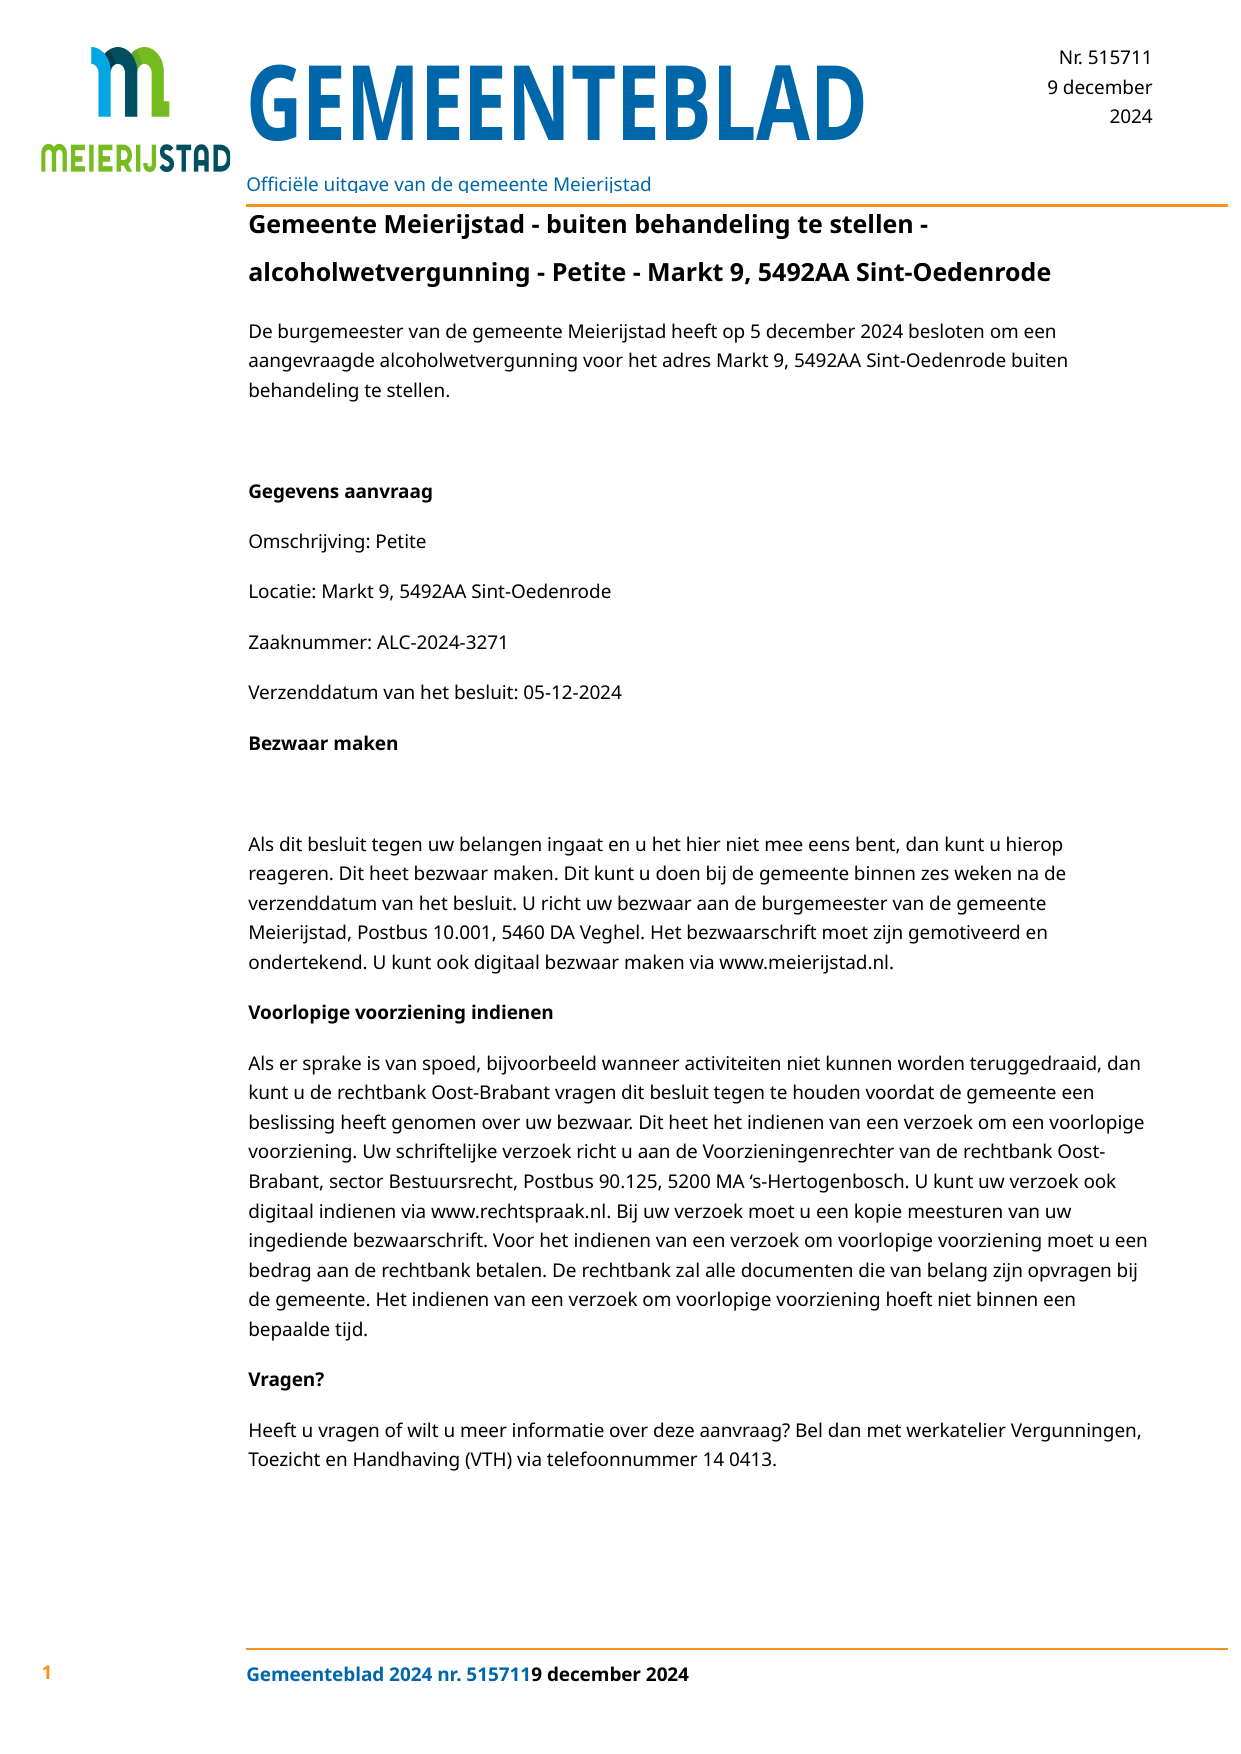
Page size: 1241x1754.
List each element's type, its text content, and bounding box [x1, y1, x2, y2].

text Als dit besluit tegen uw belangen ingaat en u het hier niet mee eens bent, dan kunt u hierop reageren. Dit heet bezwaar maken. Dit kunt u doen bij de gemeente binnen zes weken na de verzenddatum van het besluit. U richt uw bezwaar aan de burgemeester van de gemeente Meierijstad, Postbus 10.001, 5460 DA Veghel. Het bezwaarschrift moet zijn gemotiveerd en ondertekend. U kunt ook digitaal bezwaar maken via www.meierijstad.nl. [248, 831, 1152, 975]
text Verzenddatum van het besluit: 05-12-2024 [248, 679, 1152, 705]
text Gegevens aanvraag [248, 478, 1152, 504]
text Als er sprake is van spoed, bijvoorbeeld wanneer activiteiten niet kunnen worden teruggedraaid, dan kunt u de rechtbank Oost-Brabant vragen dit besluit tegen te houden voordat de gemeente een beslissing heeft genomen over uw bezwaar. Dit heet het indienen van een verzoek om een voorlopige voorziening. Uw schriftelijke verzoek richt u aan de Voorzieningenrechter van de rechtbank Oost-Brabant, sector Bestuursrecht, Postbus 90.125, 5200 MA ‘s-Hertogenbosch. U kunt uw verzoek ook digitaal indienen via www.rechtspraak.nl. Bij uw verzoek moet u een kopie meesturen van uw ingediende bezwaarschrift. Voor het indienen van een verzoek om voorlopige voorziening moet u een bedrag aan de rechtbank betalen. De rechtbank zal alle documenten die van belang zijn opvragen bij de gemeente. Het indienen van een verzoek om voorlopige voorziening hoeft niet binnen een bepaalde tijd. [248, 1050, 1152, 1342]
text Locatie: Markt 9, 5492AA Sint-Oedenrode [248, 579, 1152, 604]
picture [41, 47, 231, 172]
text Voorlopige voorziening indienen [248, 999, 1152, 1025]
text De burgemeester van de gemeente Meierijstad heeft op 5 december 2024 besloten om een aangevraagde alcoholwetvergunning voor het adres Markt 9, 5492AA Sint-Oedenrode buiten behandeling te stellen. [248, 318, 1152, 403]
text Bezwaar maken [248, 730, 1152, 756]
text Zaaknummer: ALC-2024-3271 [248, 629, 1152, 655]
text Vragen? [248, 1367, 1152, 1392]
text Gemeente Meierijstad - buiten behandeling te stellen - alcoholwetvergunning - Petite - Markt 9, 5492AA Sint-Oedenrode [248, 207, 1152, 288]
text Omschrijving: Petite [248, 528, 1152, 554]
text Heeft u vragen of wilt u meer informatie over deze aanvraag? Bel dan met werkatelier Vergunningen, Toezicht en Handhaving (VTH) via telefoonnummer 14 0413. [248, 1417, 1152, 1472]
